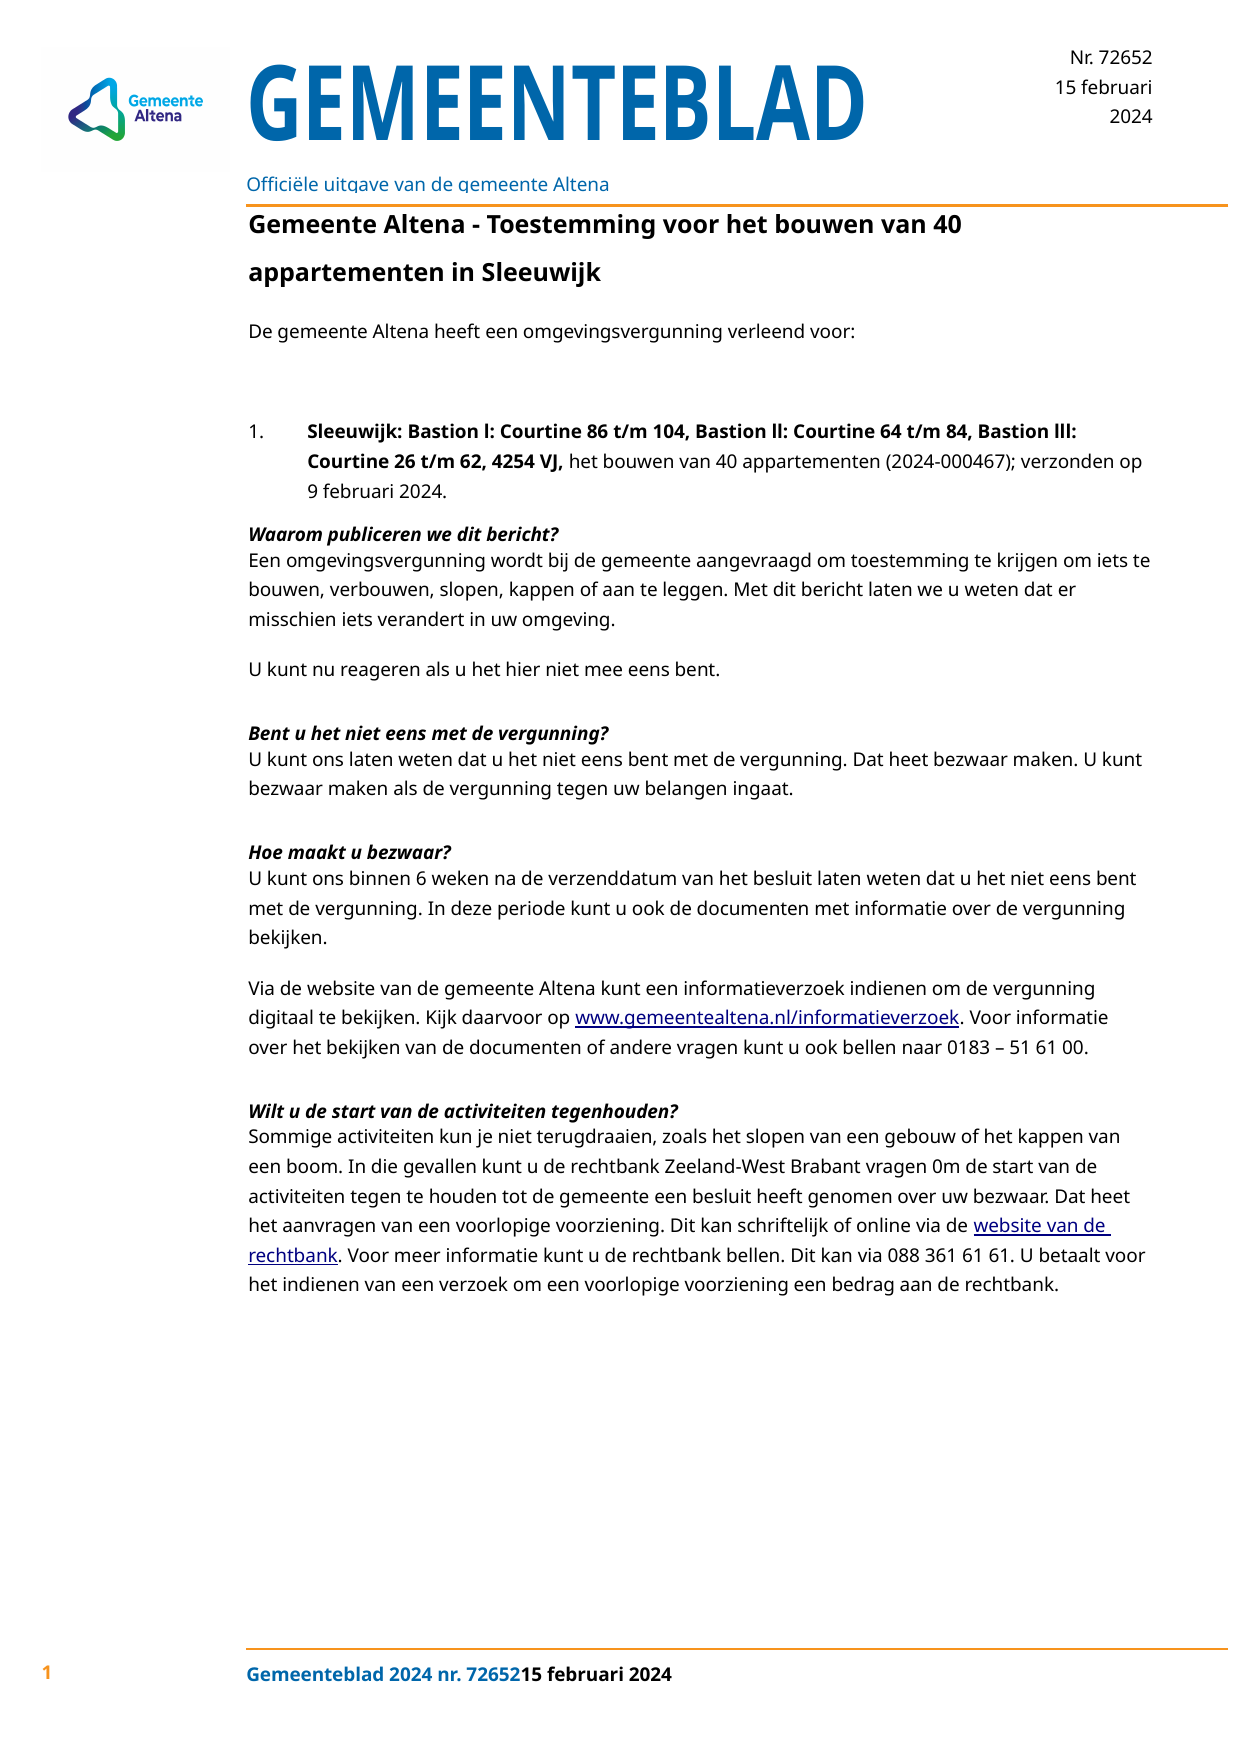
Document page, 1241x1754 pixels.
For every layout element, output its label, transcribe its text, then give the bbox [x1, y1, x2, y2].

picture [41, 47, 231, 172]
list Sleeuwijk: Bastion l: Courtine 86 t/m 104, Bastion ll: Courtine 64 t/m 84, Bastion lll: Courtine 26 t/m 62, 4254 VJ, het bouwen van 40 appartementen (2024-000467); verzonden op 9 februari 2024. [248, 419, 1152, 504]
text Een omgevingsvergunning wordt bij de gemeente aangevraagd om toestemming te krijgen om iets te bouwen, verbouwen, slopen, kappen of aan te leggen. Met dit bericht laten we u weten dat er misschien iets verandert in uw omgeving. [248, 547, 1152, 632]
text U kunt nu reageren als u het hier niet mee eens bent. [248, 656, 1152, 682]
text Hoe maakt u bezwaar? [248, 839, 1152, 865]
text U kunt ons binnen 6 weken na de verzenddatum van het besluit laten weten dat u het niet eens bent met de vergunning. In deze periode kunt u ook de documenten met informatie over de vergunning bekijken. [248, 865, 1152, 950]
text Sommige activiteiten kun je niet terugdraaien, zoals het slopen van een gebouw of het kappen van een boom. In die gevallen kunt u de rechtbank Zeeland-West Brabant vragen 0m de start van de activiteiten tegen te houden tot de gemeente een besluit heeft genomen over uw bezwaar. Dat heet het aanvragen van een voorlopige voorziening. Dit kan schriftelijk of online via de website van de rechtbank. Voor meer informatie kunt u de rechtbank bellen. Dit kan via 088 361 61 61. U betaalt voor het indienen van een verzoek om een voorlopige voorziening een bedrag aan de rechtbank. [248, 1124, 1152, 1297]
text Waarom publiceren we dit bericht? [248, 521, 1152, 547]
text U kunt ons laten weten dat u het niet eens bent met de vergunning. Dat heet bezwaar maken. U kunt bezwaar maken als de vergunning tegen uw belangen ingaat. [248, 746, 1152, 801]
text De gemeente Altena heeft een omgevingsvergunning verleend voor: [248, 318, 1152, 344]
text Wilt u de start van de activiteiten tegenhouden? [248, 1098, 1152, 1124]
text Via de website van de gemeente Altena kunt een informatieverzoek indienen om de vergunning digitaal te bekijken. Kijk daarvoor op www.gemeentealtena.nl/informatieverzoek. Voor informatie over het bekijken van de documenten of andere vragen kunt u ook bellen naar 0183 – 51 61 00. [248, 975, 1152, 1060]
text Gemeente Altena - Toestemming voor het bouwen van 40 appartementen in Sleeuwijk [248, 207, 1152, 288]
text Bent u het niet eens met de vergunning? [248, 720, 1152, 746]
